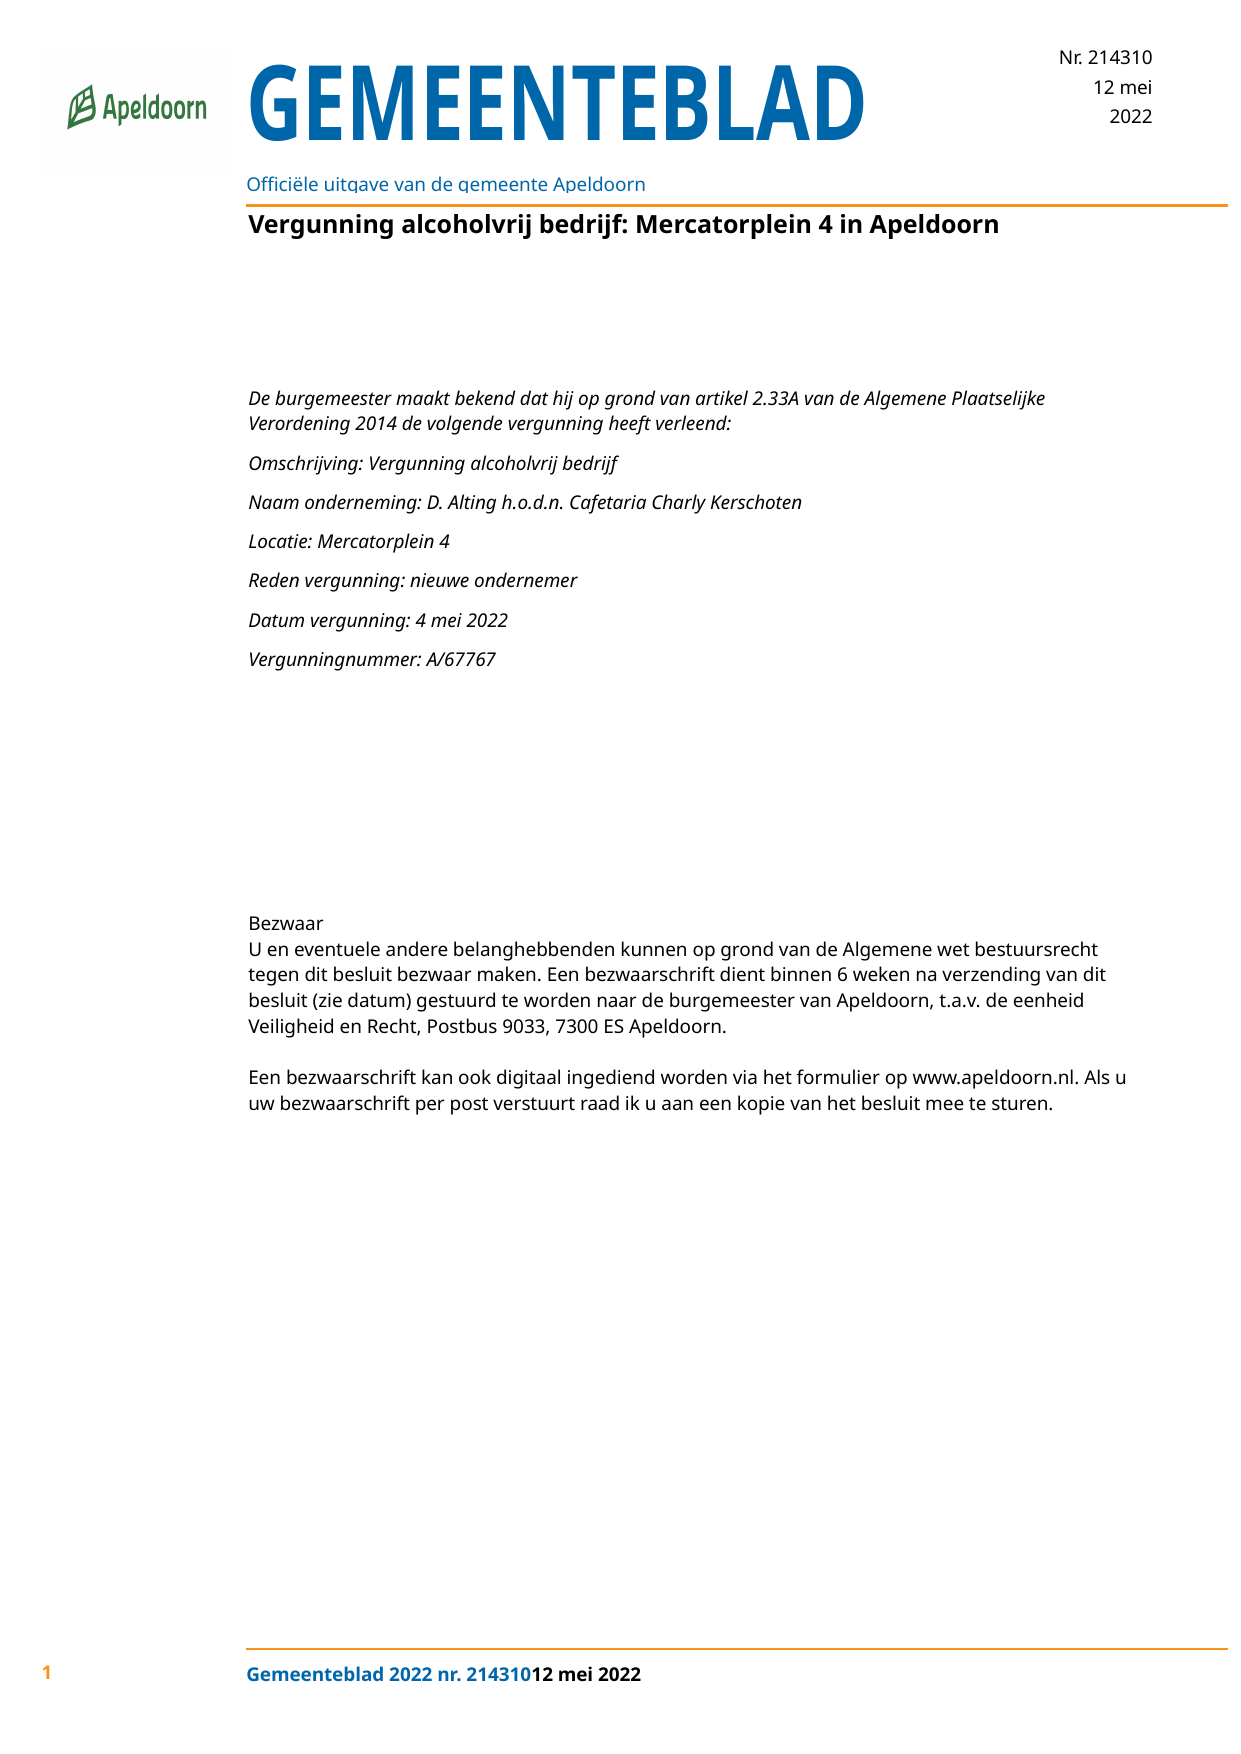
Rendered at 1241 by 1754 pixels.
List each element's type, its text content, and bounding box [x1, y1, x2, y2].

text Bezwaar [248, 910, 1152, 936]
picture [41, 47, 231, 172]
text Datum vergunning: 4 mei 2022 [248, 607, 1152, 632]
text U en eventuele andere belanghebbenden kunnen op grond van de Algemene wet bestuursrecht tegen dit besluit bezwaar maken. Een bezwaarschrift dient binnen 6 weken na verzending van dit besluit (zie datum) gestuurd te worden naar de burgemeester van Apeldoorn, t.a.v. de eenheid Veiligheid en Recht, Postbus 9033, 7300 ES Apeldoorn. [248, 936, 1152, 1039]
text Reden vergunning: nieuwe ondernemer [248, 567, 1152, 593]
text Locatie: Mercatorplein 4 [248, 528, 1152, 554]
text Naam onderneming: D. Alting h.o.d.n. Cafetaria Charly Kerschoten [248, 489, 1152, 515]
text Vergunning alcoholvrij bedrijf: Mercatorplein 4 in Apeldoorn [248, 207, 1152, 241]
text Een bezwaarschrift kan ook digitaal ingediend worden via het formulier op www.apeldoorn.nl. Als u uw bezwaarschrift per post verstuurt raad ik u aan een kopie van het besluit mee te sturen. [248, 1064, 1152, 1116]
text Vergunningnummer: A/67767 [248, 646, 1152, 672]
text De burgemeester maakt bekend dat hij op grond van artikel 2.33A van de Algemene Plaatselijke Verordening 2014 de volgende vergunning heeft verleend: [248, 385, 1152, 436]
text Omschrijving: Vergunning alcoholvrij bedrijf [248, 450, 1152, 475]
